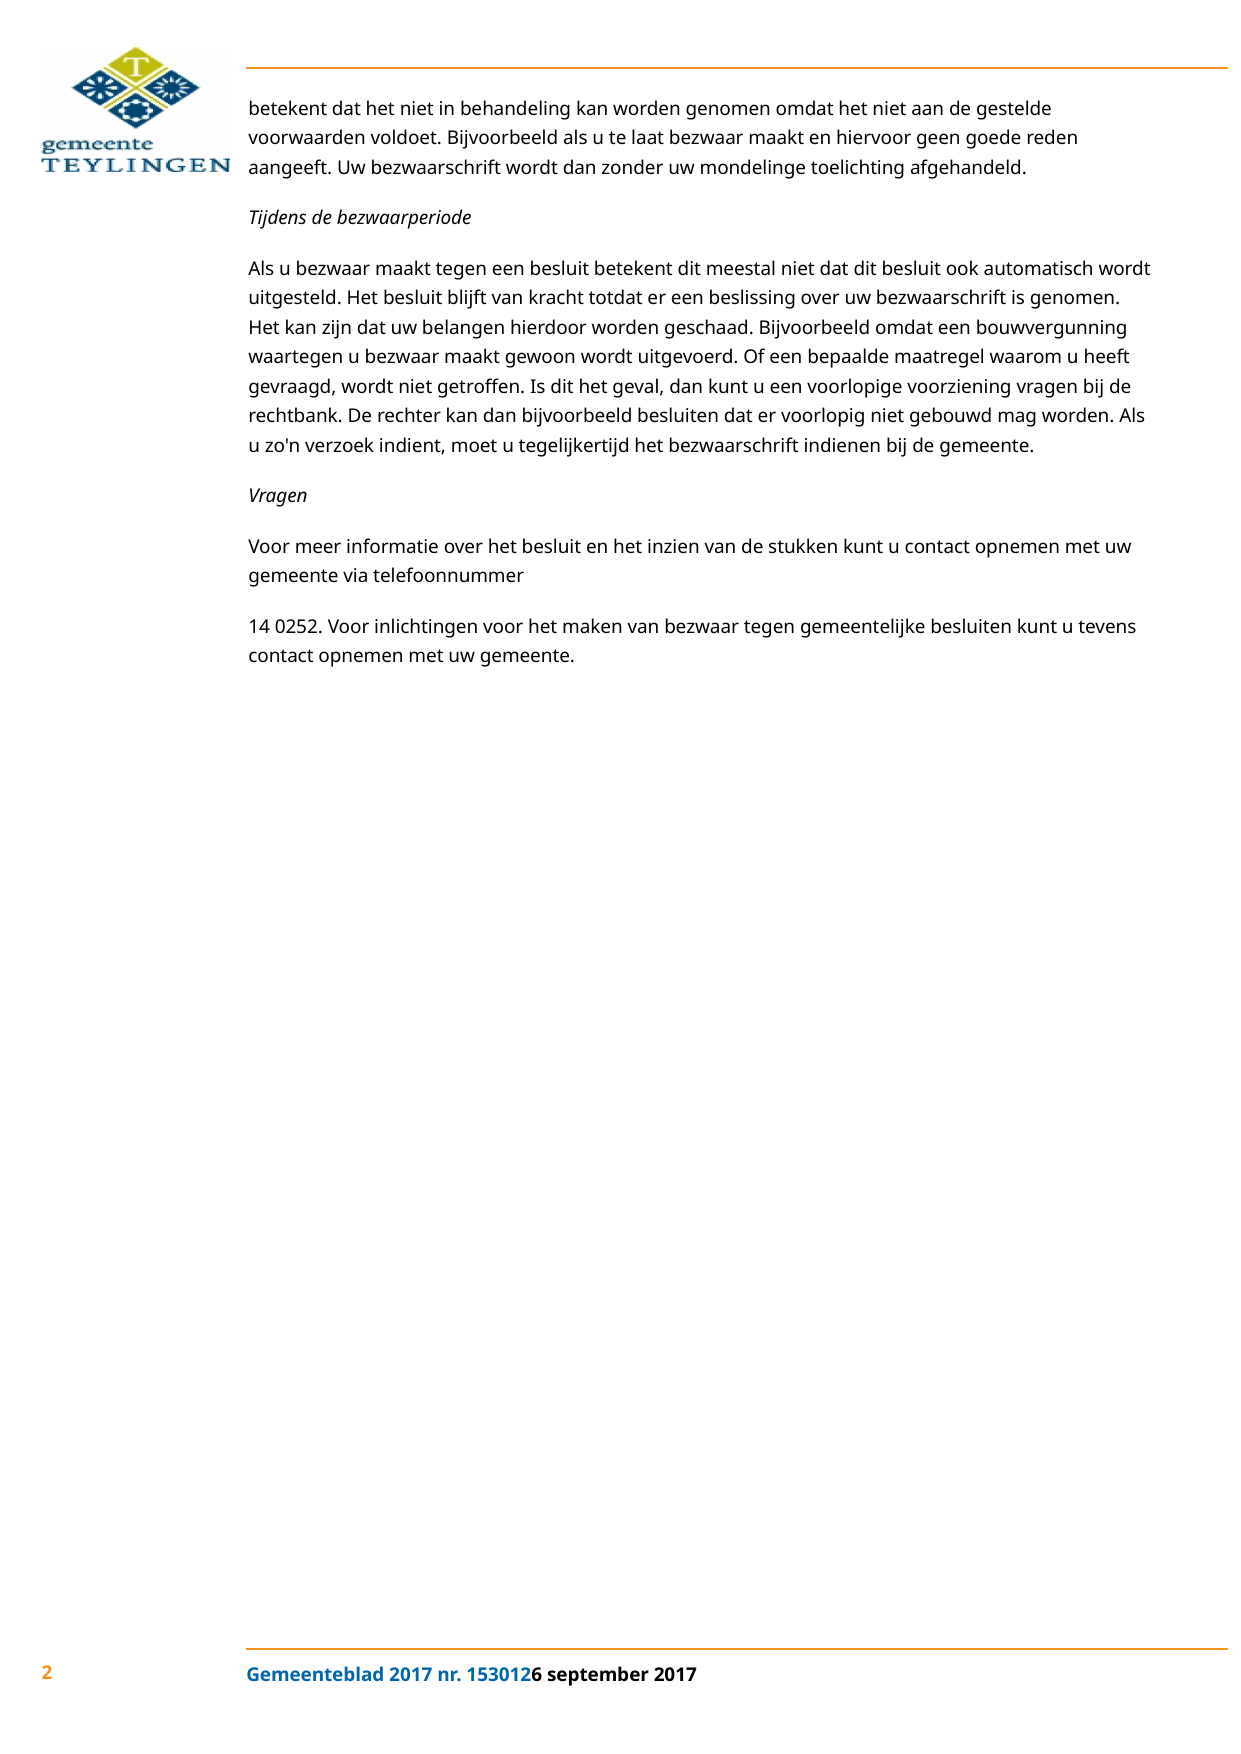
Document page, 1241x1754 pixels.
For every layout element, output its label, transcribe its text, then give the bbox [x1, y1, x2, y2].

text Voor meer informatie over het besluit en het inzien van de stukken kunt u contact opnemen met uw gemeente via telefoonnummer [248, 533, 1152, 588]
text Tijdens de bezwaarperiode [248, 204, 1152, 230]
text betekent dat het niet in behandeling kan worden genomen omdat het niet aan de gestelde voorwaarden voldoet. Bijvoorbeeld als u te laat bezwaar maakt en hiervoor geen goede reden aangeeft. Uw bezwaarschrift wordt dan zonder uw mondelinge toelichting afgehandeld. [248, 95, 1152, 180]
picture [41, 47, 231, 172]
text 14 0252. Voor inlichtingen voor het maken van bezwaar tegen gemeentelijke besluiten kunt u tevens contact opnemen met uw gemeente. [248, 613, 1152, 668]
text Vragen [248, 483, 1152, 508]
text Als u bezwaar maakt tegen een besluit betekent dit meestal niet dat dit besluit ook automatisch wordt uitgesteld. Het besluit blijft van kracht totdat er een beslissing over uw bezwaarschrift is genomen. Het kan zijn dat uw belangen hierdoor worden geschaad. Bijvoorbeeld omdat een bouwvergunning waartegen u bezwaar maakt gewoon wordt uitgevoerd. Of een bepaalde maatregel waarom u heeft gevraagd, wordt niet getroffen. Is dit het geval, dan kunt u een voorlopige voorziening vragen bij de rechtbank. De rechter kan dan bijvoorbeeld besluiten dat er voorlopig niet gebouwd mag worden. Als u zo'n verzoek indient, moet u tegelijkertijd het bezwaarschrift indienen bij de gemeente. [248, 255, 1152, 458]
